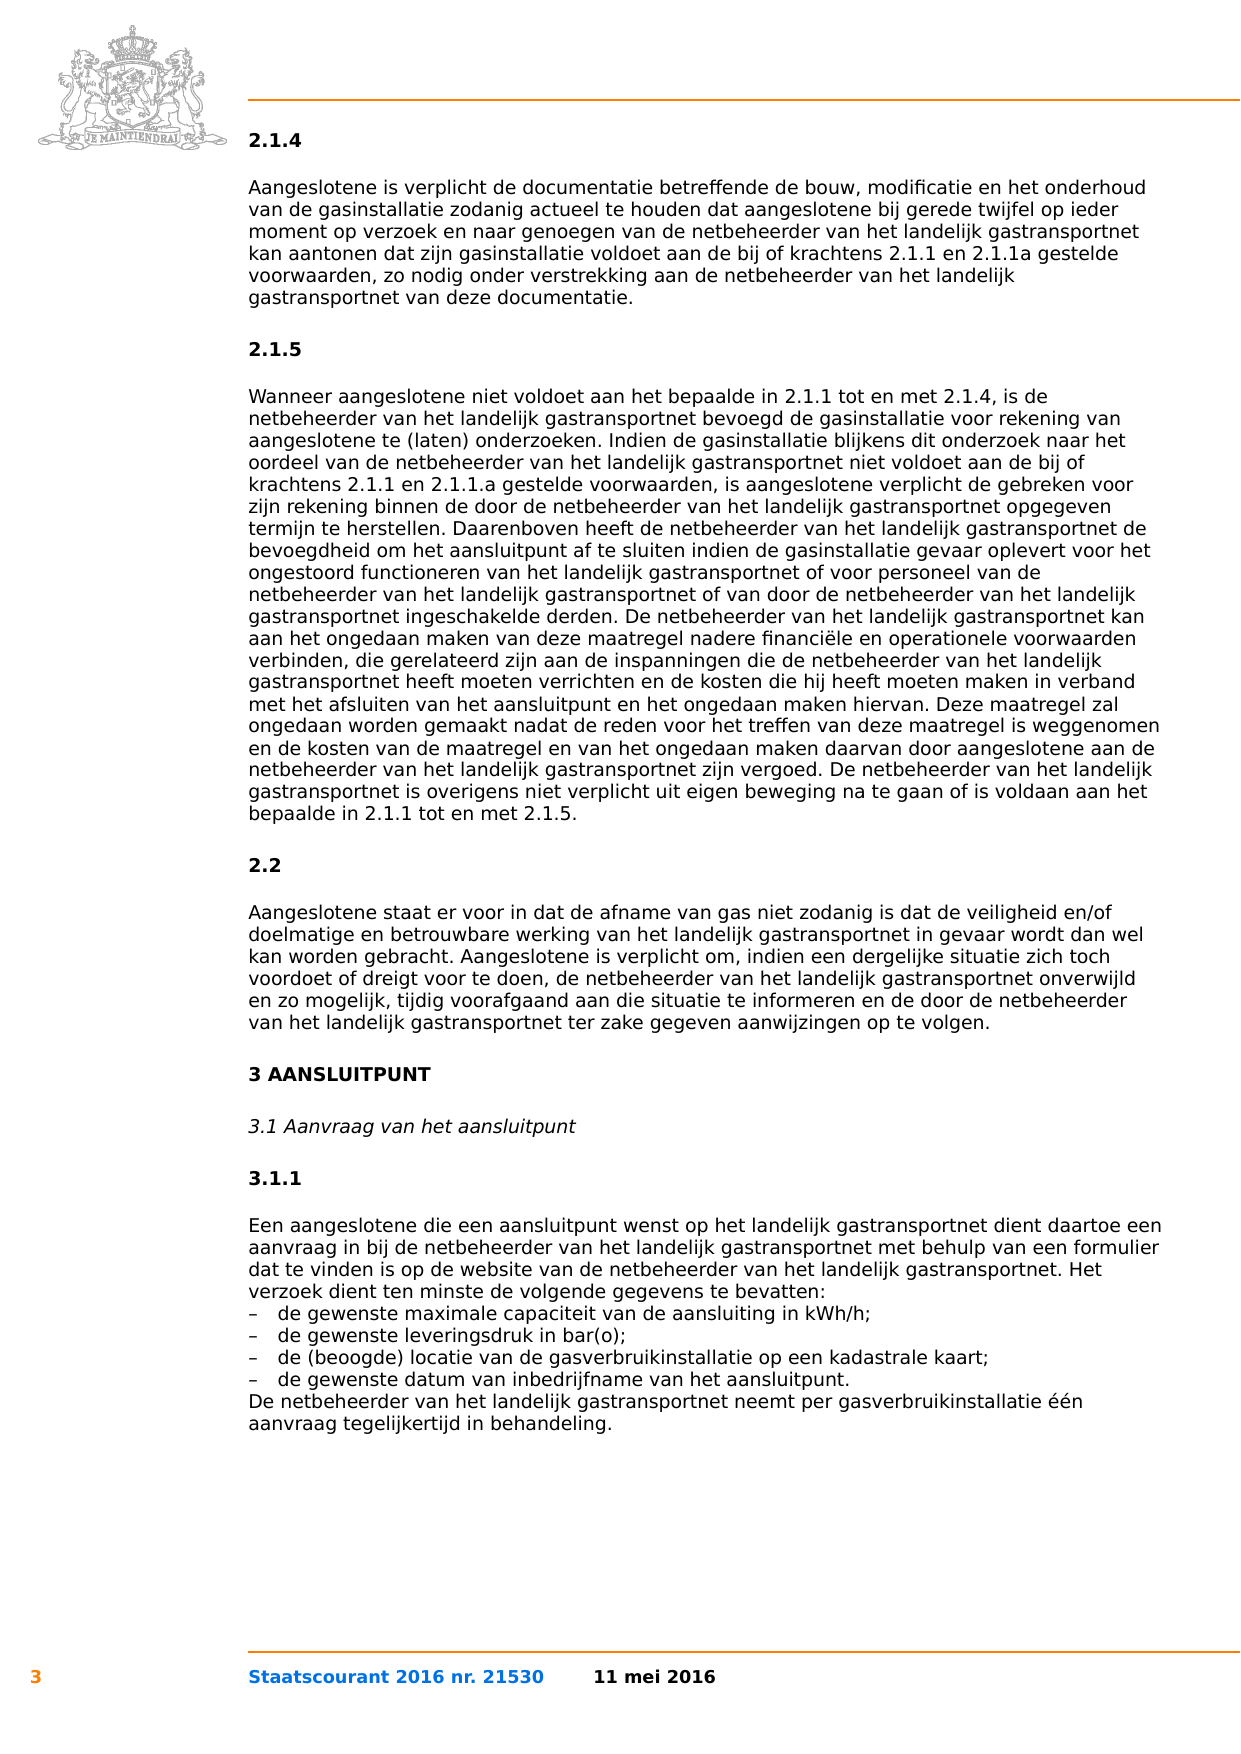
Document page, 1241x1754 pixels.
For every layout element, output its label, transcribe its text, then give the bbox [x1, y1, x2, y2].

subtitle 2.1.4 [248, 130, 1163, 152]
text De netbeheerder van het landelijk gastransportnet neemt per gasverbruikinstallatie één aanvraag tegelijkertijd in behandeling. [248, 1391, 1163, 1435]
text – de gewenste datum van inbedrijfname van het aansluitpunt. [248, 1369, 1163, 1391]
text Aangeslotene staat er voor in dat de afname van gas niet zodanig is dat de veiligheid en/of doelmatige en betrouwbare werking van het landelijk gastransportnet in gevaar wordt dan wel kan worden gebracht. Aangeslotene is verplicht om, indien een dergelijke situatie zich toch voordoet of dreigt voor te doen, de netbeheerder van het landelijk gastransportnet onverwijld en zo mogelijk, tijdig voorafgaand aan die situatie te informeren en de door de netbeheerder van het landelijk gastransportnet ter zake gegeven aanwijzingen op te volgen. [248, 902, 1163, 1034]
subtitle 2.2 [248, 855, 1163, 877]
text Aangeslotene is verplicht de documentatie betreffende de bouw, modificatie en het onderhoud van de gasinstallatie zodanig actueel te houden dat aangeslotene bij gerede twijfel op ieder moment op verzoek en naar genoegen van de netbeheerder van het landelijk gastransportnet kan aantonen dat zijn gasinstallatie voldoet aan de bij of krachtens 2.1.1 en 2.1.1a gestelde voorwaarden, zo nodig onder verstrekking aan de netbeheerder van het landelijk gastransportnet van deze documentatie. [248, 177, 1163, 309]
text – de gewenste maximale capaciteit van de aansluiting in kWh/h; [248, 1303, 1163, 1325]
text – de gewenste leveringsdruk in bar(o); [248, 1325, 1163, 1347]
subtitle 2.1.5 [248, 339, 1163, 361]
text Wanneer aangeslotene niet voldoet aan het bepaalde in 2.1.1 tot en met 2.1.4, is de netbeheerder van het landelijk gastransportnet bevoegd de gasinstallatie voor rekening van aangeslotene te (laten) onderzoeken. Indien de gasinstallatie blijkens dit onderzoek naar het oordeel van de netbeheerder van het landelijk gastransportnet niet voldoet aan de bij of krachtens 2.1.1 en 2.1.1.a gestelde voorwaarden, is aangeslotene verplicht de gebreken voor zijn rekening binnen de door de netbeheerder van het landelijk gastransportnet opgegeven termijn te herstellen. Daarenboven heeft de netbeheerder van het landelijk gastransportnet de bevoegdheid om het aansluitpunt af te sluiten indien de gasinstallatie gevaar oplevert voor het ongestoord functioneren van het landelijk gastransportnet of voor personeel van de netbeheerder van het landelijk gastransportnet of van door de netbeheerder van het landelijk gastransportnet ingeschakelde derden. De netbeheerder van het landelijk gastransportnet kan aan het ongedaan maken van deze maatregel nadere financiële en operationele voorwaarden verbinden, die gerelateerd zijn aan de inspanningen die de netbeheerder van het landelijk gastransportnet heeft moeten verrichten en de kosten die hij heeft moeten maken in verband met het afsluiten van het aansluitpunt en het ongedaan maken hiervan. Deze maatregel zal ongedaan worden gemaakt nadat de reden voor het treffen van deze maatregel is weggenomen en de kosten van de maatregel en van het ongedaan maken daarvan door aangeslotene aan de netbeheerder van het landelijk gastransportnet zijn vergoed. De netbeheerder van het landelijk gastransportnet is overigens niet verplicht uit eigen beweging na te gaan of is voldaan aan het bepaalde in 2.1.1 tot en met 2.1.5. [248, 386, 1163, 825]
text – de (beoogde) locatie van de gasverbruikinstallatie op een kadastrale kaart; [248, 1347, 1163, 1369]
subtitle 3.1.1 [248, 1168, 1163, 1190]
subtitle 3.1 Aanvraag van het aansluitpunt [248, 1116, 1163, 1138]
subtitle 3 AANSLUITPUNT [248, 1064, 1163, 1086]
text Een aangeslotene die een aansluitpunt wenst op het landelijk gastransportnet dient daartoe een aanvraag in bij de netbeheerder van het landelijk gastransportnet met behulp van een formulier dat te vinden is op de website van de netbeheerder van het landelijk gastransportnet. Het verzoek dient ten minste de volgende gegevens te bevatten: [248, 1215, 1163, 1303]
picture [38, 25, 227, 150]
